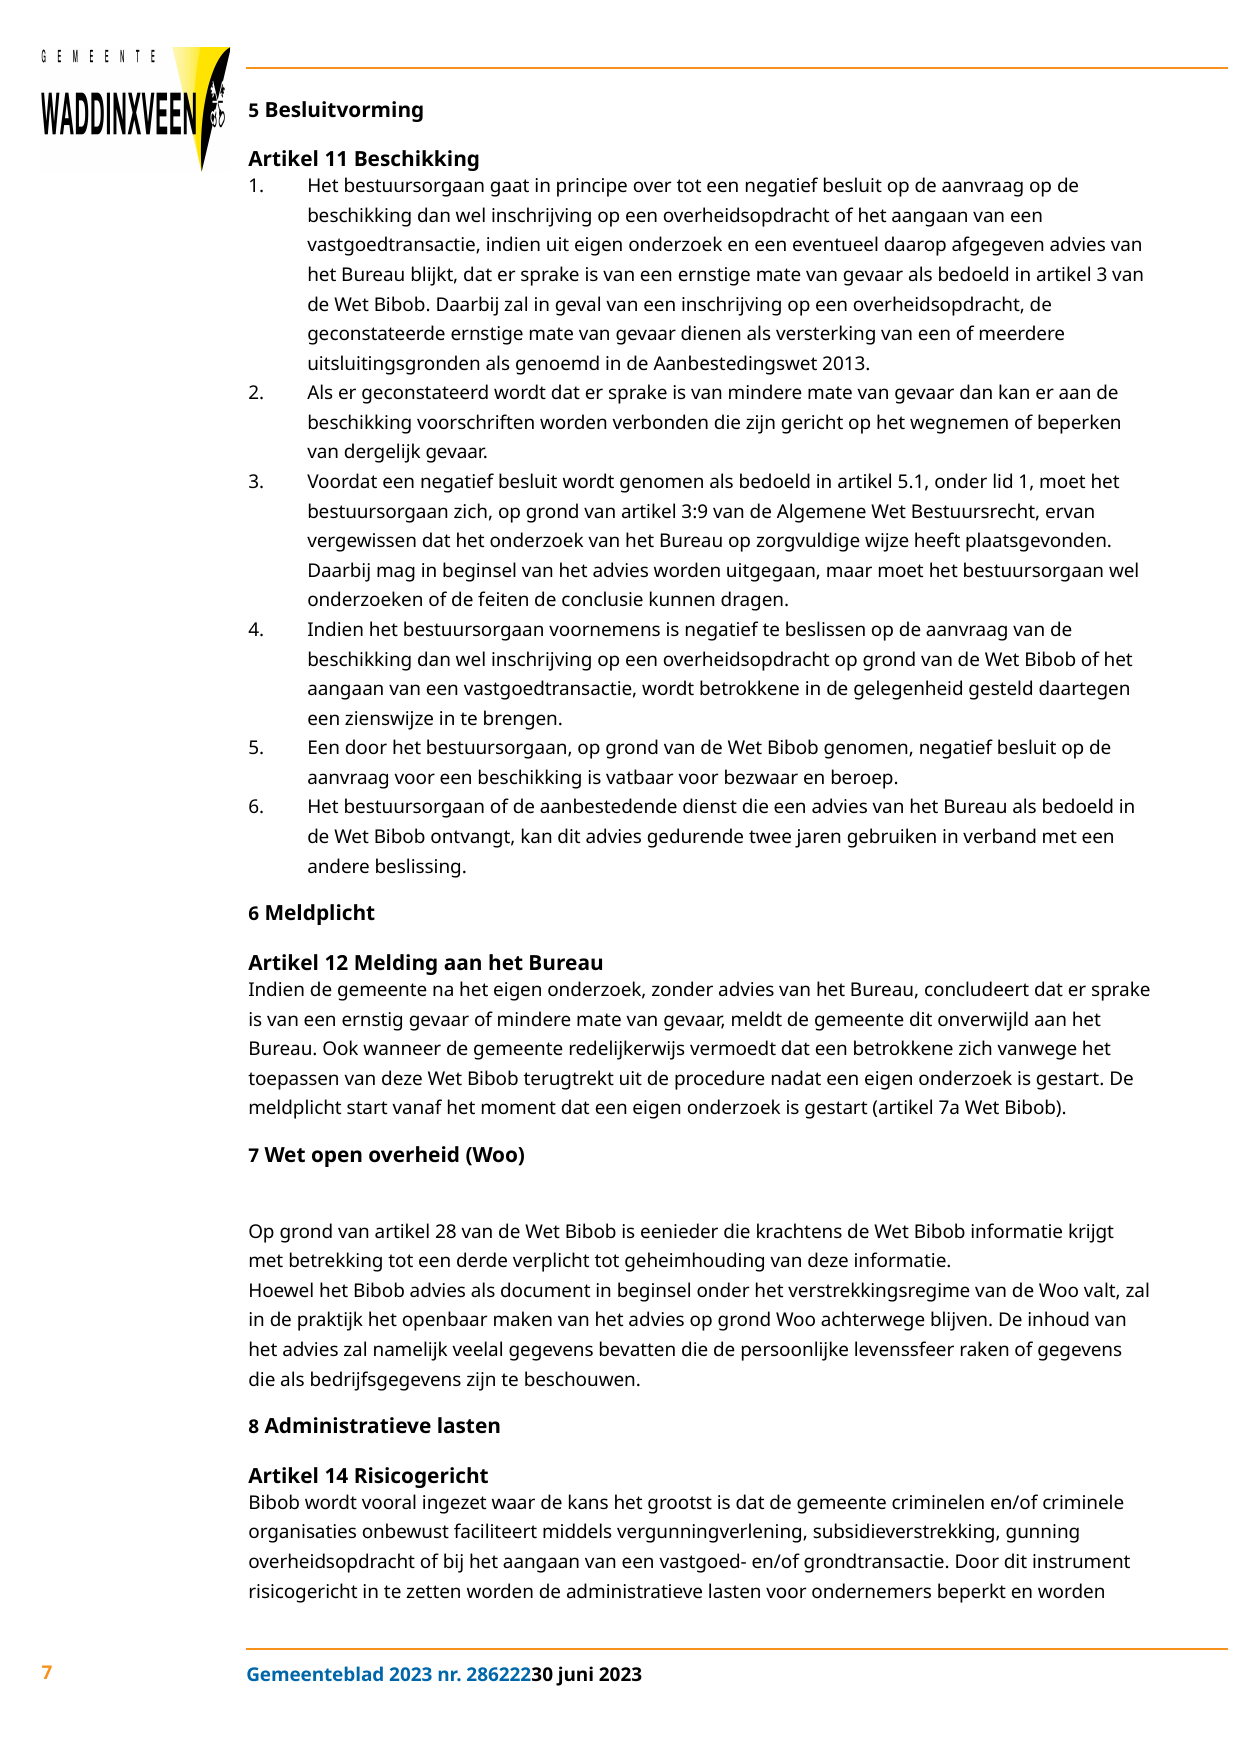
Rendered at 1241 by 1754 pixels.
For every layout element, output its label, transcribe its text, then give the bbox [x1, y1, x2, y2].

text 5 Besluitvorming [248, 95, 1152, 123]
text Indien de gemeente na het eigen onderzoek, zonder advies van het Bureau, concludeert dat er sprake is van een ernstig gevaar of mindere mate van gevaar, meldt de gemeente dit onverwijld aan het Bureau. Ook wanneer de gemeente redelijkerwijs vermoedt dat een betrokkene zich vanwege het toepassen van deze Wet Bibob terugtrekt uit de procedure nadat een eigen onderzoek is gestart. De meldplicht start vanaf het moment dat een eigen onderzoek is gestart (artikel 7a Wet Bibob). [248, 976, 1152, 1120]
text Artikel 12 Melding aan het Bureau [248, 948, 1152, 976]
text 6 Meldplicht [248, 898, 1152, 927]
text 8 Administratieve lasten [248, 1411, 1152, 1440]
text 7 Wet open overheid (Woo) [248, 1140, 1152, 1169]
text Hoewel het Bibob advies als document in beginsel onder het verstrekkingsregime van de Woo valt, zal in de praktijk het openbaar maken van het advies op grond Woo achterwege blijven. De inhoud van het advies zal namelijk veelal gegevens bevatten die de persoonlijke levenssfeer raken of gegevens die als bedrijfsgegevens zijn te beschouwen. [248, 1277, 1152, 1392]
list Het bestuursorgaan gaat in principe over tot een negatief besluit op de aanvraag op de beschikking dan wel inschrijving op een overheidsopdracht of het aangaan van een vastgoedtransactie, indien uit eigen onderzoek en een eventueel daarop afgegeven advies van het Bureau blijkt, dat er sprake is van een ernstige mate van gevaar als bedoeld in artikel 3 van de Wet Bibob. Daarbij zal in geval van een inschrijving op een overheidsopdracht, de geconstateerde ernstige mate van gevaar dienen als versterking van een of meerdere uitsluitingsgronden als genoemd in de Aanbestedingswet 2013. [248, 172, 1152, 376]
text Bibob wordt vooral ingezet waar de kans het grootst is dat de gemeente criminelen en/of criminele organisaties onbewust faciliteert middels vergunningverlening, subsidieverstrekking, gunning overheidsopdracht of bij het aangaan van een vastgoed- en/of grondtransactie. Door dit instrument risicogericht in te zetten worden de administratieve lasten voor ondernemers beperkt en worden [248, 1489, 1152, 1604]
text Op grond van artikel 28 van de Wet Bibob is eenieder die krachtens de Wet Bibob informatie krijgt met betrekking tot een derde verplicht tot geheimhouding van deze informatie. [248, 1218, 1152, 1273]
list Het bestuursorgaan of de aanbestedende dienst die een advies van het Bureau als bedoeld in de Wet Bibob ontvangt, kan dit advies gedurende twee jaren gebruiken in verband met een andere beslissing. [248, 794, 1152, 879]
text Artikel 14 Risicogericht [248, 1461, 1152, 1489]
list Een door het bestuursorgaan, op grond van de Wet Bibob genomen, negatief besluit op de aanvraag voor een beschikking is vatbaar voor bezwaar en beroep. [248, 734, 1152, 790]
list Indien het bestuursorgaan voornemens is negatief te beslissen op de aanvraag van de beschikking dan wel inschrijving op een overheidsopdracht op grond van de Wet Bibob of het aangaan van een vastgoedtransactie, wordt betrokkene in de gelegenheid gesteld daartegen een zienswijze in te brengen. [248, 616, 1152, 731]
picture [41, 47, 231, 172]
list Als er geconstateerd wordt dat er sprake is van mindere mate van gevaar dan kan er aan de beschikking voorschriften worden verbonden die zijn gericht op het wegnemen of beperken van dergelijk gevaar. [248, 379, 1152, 464]
text Artikel 11 Beschikking [248, 144, 1152, 172]
list Voordat een negatief besluit wordt genomen als bedoeld in artikel 5.1, onder lid 1, moet het bestuursorgaan zich, op grond van artikel 3:9 van de Algemene Wet Bestuursrecht, ervan vergewissen dat het onderzoek van het Bureau op zorgvuldige wijze heeft plaatsgevonden. Daarbij mag in beginsel van het advies worden uitgegaan, maar moet het bestuursorgaan wel onderzoeken of de feiten de conclusie kunnen dragen. [248, 468, 1152, 612]
